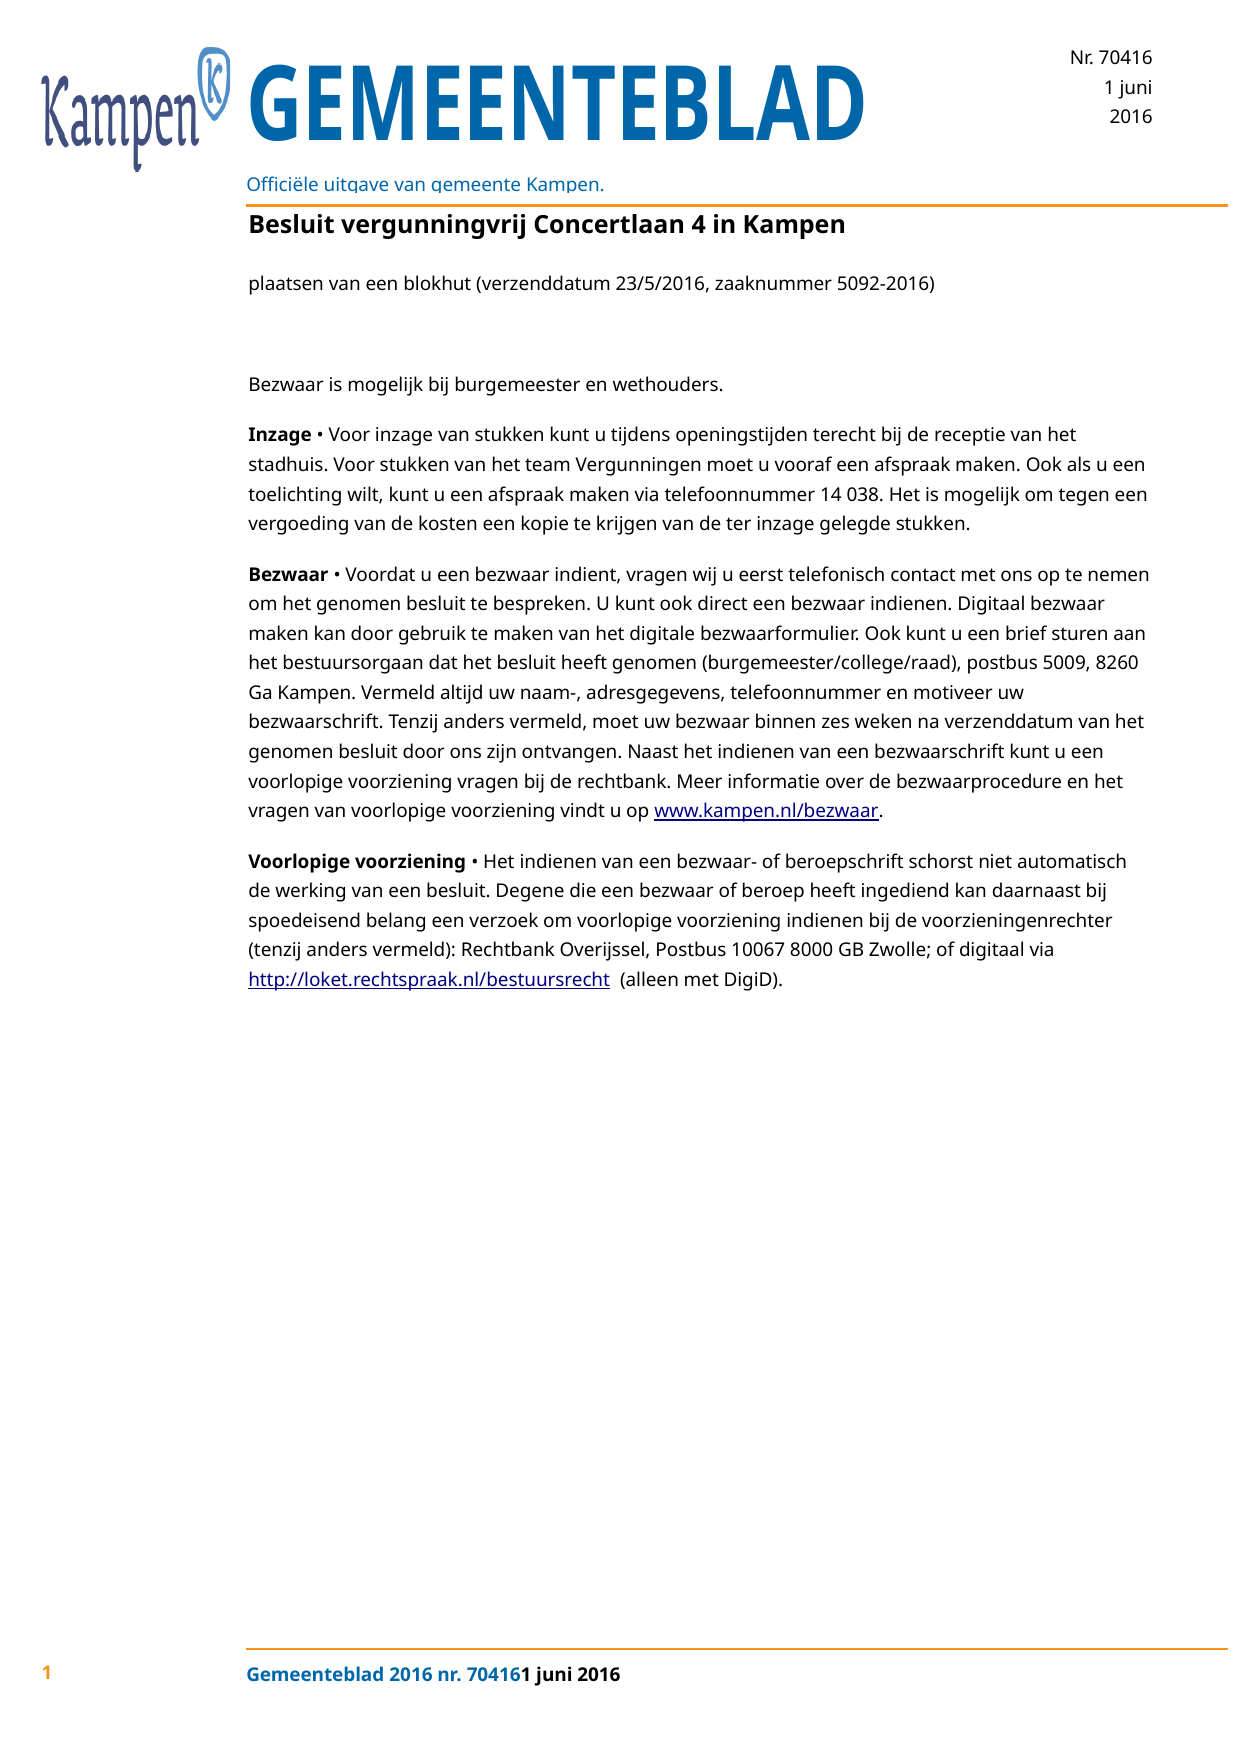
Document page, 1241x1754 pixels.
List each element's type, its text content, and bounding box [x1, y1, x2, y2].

text Besluit vergunningvrij Concertlaan 4 in Kampen [248, 207, 1152, 241]
text Inzage • Voor inzage van stukken kunt u tijdens openingstijden terecht bij de receptie van het stadhuis. Voor stukken van het team Vergunningen moet u vooraf een afspraak maken. Ook als u een toelichting wilt, kunt u een afspraak maken via telefoonnummer 14 038. Het is mogelijk om tegen een vergoeding van de kosten een kopie te krijgen van de ter inzage gelegde stukken. [248, 422, 1152, 536]
text plaatsen van een blokhut (verzenddatum 23/5/2016, zaaknummer 5092-2016) [248, 270, 1152, 296]
text Bezwaar is mogelijk bij burgemeester en wethouders. [248, 371, 1152, 397]
text Voorlopige voorziening • Het indienen van een bezwaar- of beroepschrift schorst niet automatisch de werking van een besluit. Degene die een bezwaar of beroep heeft ingediend kan daarnaast bij spoedeisend belang een verzoek om voorlopige voorziening indienen bij de voorzieningenrechter (tenzij anders vermeld): Rechtbank Overijssel, Postbus 10067 8000 GB Zwolle; of digitaal via http://loket.rechtspraak.nl/bestuursrecht (alleen met DigiD). [248, 848, 1152, 992]
picture [41, 47, 231, 172]
text Bezwaar • Voordat u een bezwaar indient, vragen wij u eerst telefonisch contact met ons op te nemen om het genomen besluit te bespreken. U kunt ook direct een bezwaar indienen. Digitaal bezwaar maken kan door gebruik te maken van het digitale bezwaarformulier. Ook kunt u een brief sturen aan het bestuursorgaan dat het besluit heeft genomen (burgemeester/college/raad), postbus 5009, 8260 Ga Kampen. Vermeld altijd uw naam-, adresgegevens, telefoonnummer en motiveer uw bezwaarschrift. Tenzij anders vermeld, moet uw bezwaar binnen zes weken na verzenddatum van het genomen besluit door ons zijn ontvangen. Naast het indienen van een bezwaarschrift kunt u een voorlopige voorziening vragen bij de rechtbank. Meer informatie over de bezwaarprocedure en het vragen van voorlopige voorziening vindt u op www.kampen.nl/bezwaar. [248, 561, 1152, 823]
